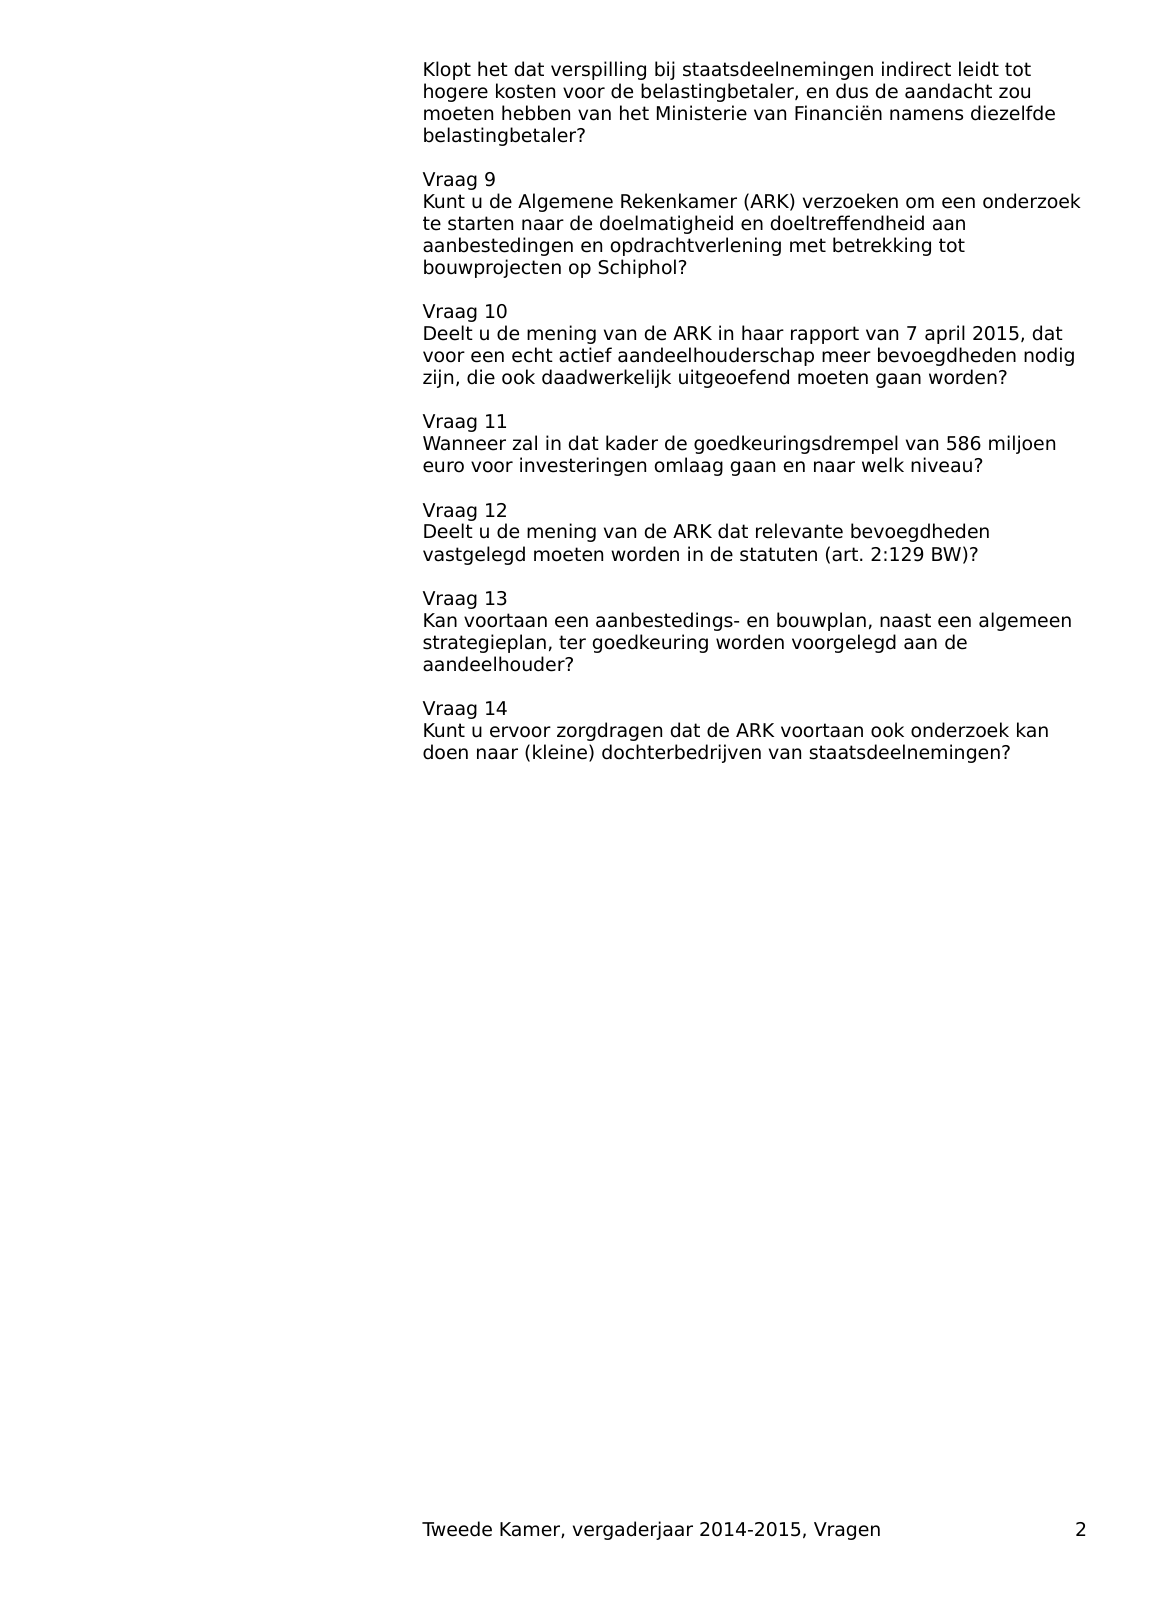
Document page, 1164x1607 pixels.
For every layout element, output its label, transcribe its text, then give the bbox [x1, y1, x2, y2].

text Kan voortaan een aanbestedings- en bouwplan, naast een algemeen strategieplan, ter goedkeuring worden voorgelegd aan de aandeelhouder? [422, 609, 1087, 676]
text Vraag 10 [422, 301, 1087, 323]
text Vraag 12 [422, 499, 1087, 521]
text Vraag 11 [422, 411, 1087, 433]
text Vraag 13 [422, 588, 1087, 609]
text Kunt u de Algemene Rekenkamer (ARK) verzoeken om een onderzoek te starten naar de doelmatigheid en doeltreffendheid aan aanbestedingen en opdrachtverlening met betrekking tot bouwprojecten op Schiphol? [422, 191, 1087, 279]
text Deelt u de mening van de ARK dat relevante bevoegdheden vastgelegd moeten worden in de statuten (art. 2:129 BW)? [422, 521, 1087, 565]
text Wanneer zal in dat kader de goedkeuringsdrempel van 586 miljoen euro voor investeringen omlaag gaan en naar welk niveau? [422, 433, 1087, 477]
text Deelt u de mening van de ARK in haar rapport van 7 april 2015, dat voor een echt actief aandeelhouderschap meer bevoegdheden nodig zijn, die ook daadwerkelijk uitgeoefend moeten gaan worden? [422, 323, 1087, 389]
text Kunt u ervoor zorgdragen dat de ARK voortaan ook onderzoek kan doen naar (kleine) dochterbedrijven van staatsdeelnemingen? [422, 720, 1087, 764]
text Klopt het dat verspilling bij staatsdeelnemingen indirect leidt tot hogere kosten voor de belastingbetaler, en dus de aandacht zou moeten hebben van het Ministerie van Financiën namens diezelfde belastingbetaler? [422, 59, 1087, 147]
text Vraag 9 [422, 169, 1087, 191]
text Vraag 14 [422, 698, 1087, 720]
